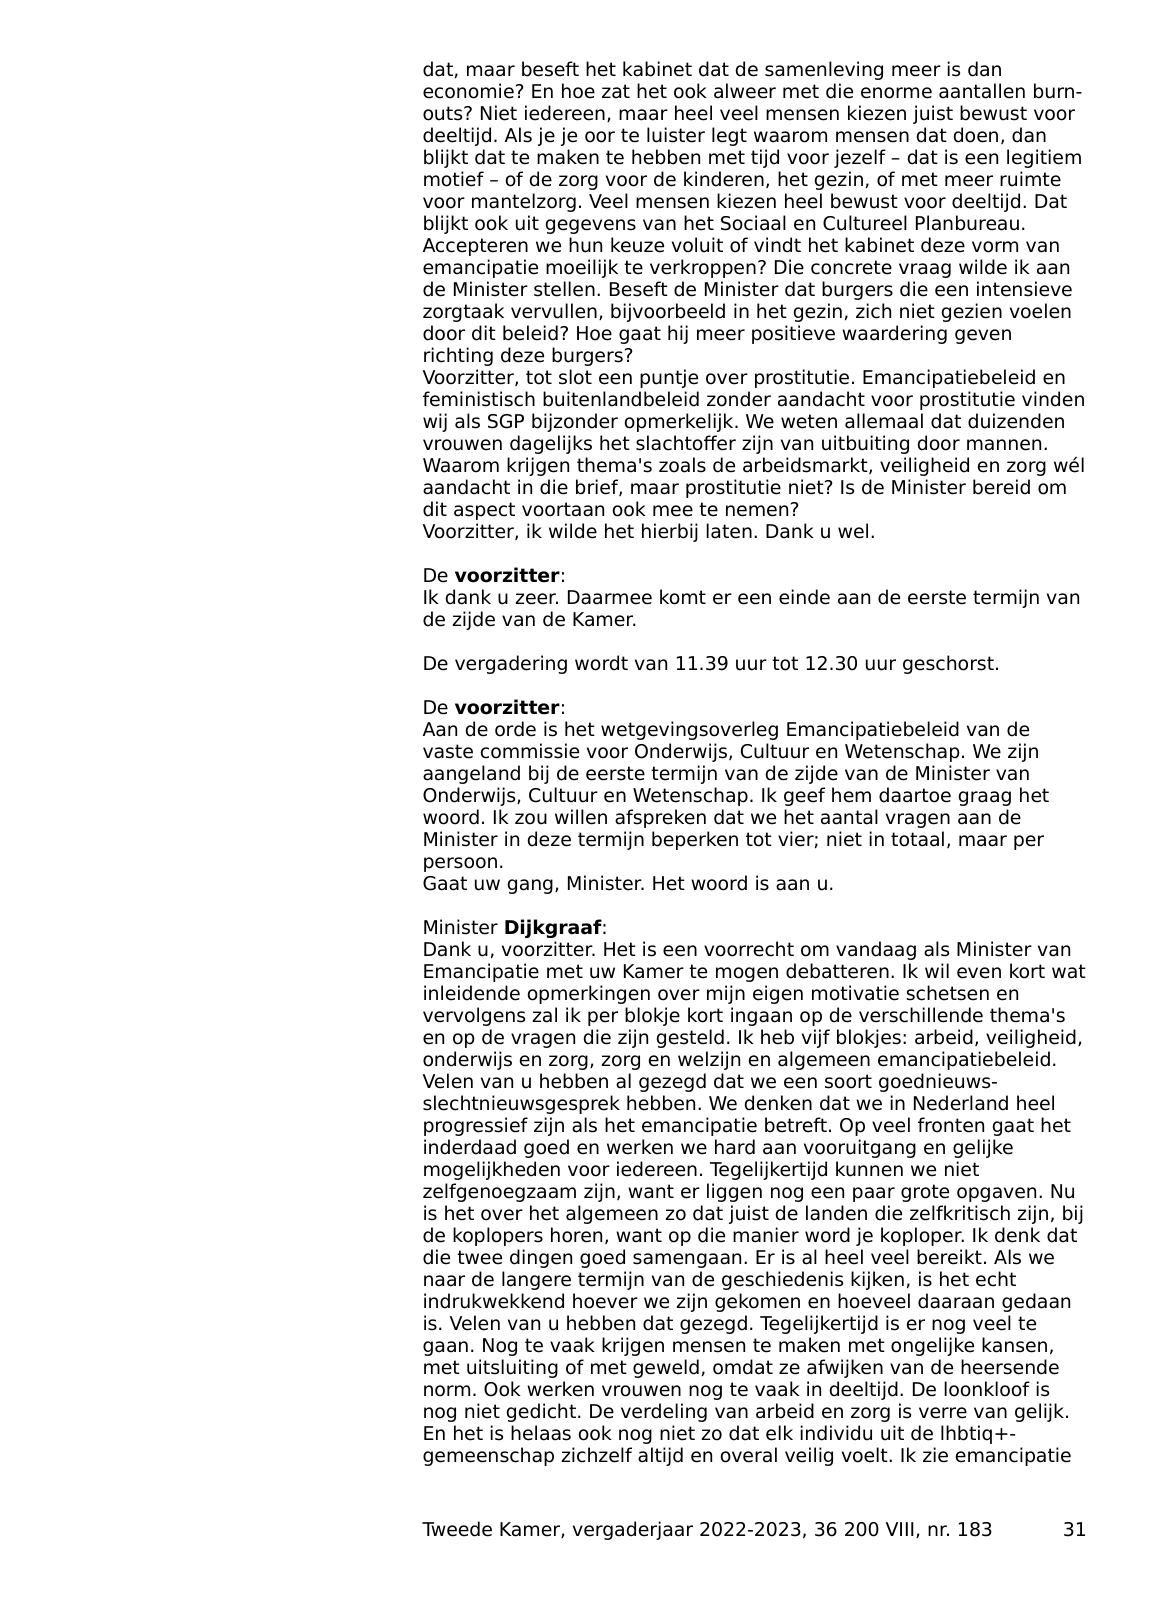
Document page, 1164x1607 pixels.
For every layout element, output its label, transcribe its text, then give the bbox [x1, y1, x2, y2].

text De voorzitter: [422, 565, 1087, 587]
text Aan de orde is het wetgevingsoverleg Emancipatiebeleid van de vaste commissie voor Onderwijs, Cultuur en Wetenschap. We zijn aangeland bij de eerste termijn van de zijde van de Minister van Onderwijs, Cultuur en Wetenschap. Ik geef hem daartoe graag het woord. Ik zou willen afspreken dat we het aantal vragen aan de Minister in deze termijn beperken tot vier; niet in totaal, maar per persoon. [422, 719, 1087, 873]
text Velen van u hebben al gezegd dat we een soort goednieuws-slechtnieuwsgesprek hebben. We denken dat we in Nederland heel progressief zijn als het emancipatie betreft. Op veel fronten gaat het inderdaad goed en werken we hard aan vooruitgang en gelijke mogelijkheden voor iedereen. Tegelijkertijd kunnen we niet zelfgenoegzaam zijn, want er liggen nog een paar grote opgaven. Nu is het over het algemeen zo dat juist de landen die zelfkritisch zijn, bij de koplopers horen, want op die manier word je koploper. Ik denk dat die twee dingen goed samengaan. Er is al heel veel bereikt. Als we naar de langere termijn van de geschiedenis kijken, is het echt indrukwekkend hoever we zijn gekomen en hoeveel daaraan gedaan is. Velen van u hebben dat gezegd. Tegelijkertijd is er nog veel te gaan. Nog te vaak krijgen mensen te maken met ongelijke kansen, met uitsluiting of met geweld, omdat ze afwijken van de heersende norm. Ook werken vrouwen nog te vaak in deeltijd. De loonkloof is nog niet gedicht. De verdeling van arbeid en zorg is verre van gelijk. En het is helaas ook nog niet zo dat elk individu uit de lhbtiq+-gemeenschap zichzelf altijd en overal veilig voelt. Ik zie emancipatie [422, 1071, 1087, 1467]
text De voorzitter: [422, 697, 1087, 719]
text Voorzitter, ik wilde het hierbij laten. Dank u wel. [422, 521, 1087, 543]
text Gaat uw gang, Minister. Het woord is aan u. [422, 873, 1087, 895]
text De vergadering wordt van 11.39 uur tot 12.30 uur geschorst. [422, 653, 1087, 675]
text dat, maar beseft het kabinet dat de samenleving meer is dan economie? En hoe zat het ook alweer met die enorme aantallen burn-outs? Niet iedereen, maar heel veel mensen kiezen juist bewust voor deeltijd. Als je je oor te luister legt waarom mensen dat doen, dan blijkt dat te maken te hebben met tijd voor jezelf – dat is een legitiem motief – of de zorg voor de kinderen, het gezin, of met meer ruimte voor mantelzorg. Veel mensen kiezen heel bewust voor deeltijd. Dat blijkt ook uit gegevens van het Sociaal en Cultureel Planbureau. Accepteren we hun keuze voluit of vindt het kabinet deze vorm van emancipatie moeilijk te verkroppen? Die concrete vraag wilde ik aan de Minister stellen. Beseft de Minister dat burgers die een intensieve zorgtaak vervullen, bijvoorbeeld in het gezin, zich niet gezien voelen door dit beleid? Hoe gaat hij meer positieve waardering geven richting deze burgers? [422, 59, 1087, 367]
text Dank u, voorzitter. Het is een voorrecht om vandaag als Minister van Emancipatie met uw Kamer te mogen debatteren. Ik wil even kort wat inleidende opmerkingen over mijn eigen motivatie schetsen en vervolgens zal ik per blokje kort ingaan op de verschillende thema's en op de vragen die zijn gesteld. Ik heb vijf blokjes: arbeid, veiligheid, onderwijs en zorg, zorg en welzijn en algemeen emancipatiebeleid. [422, 939, 1087, 1071]
text Ik dank u zeer. Daarmee komt er een einde aan de eerste termijn van de zijde van de Kamer. [422, 587, 1087, 631]
text Minister Dijkgraaf: [422, 917, 1087, 939]
text Voorzitter, tot slot een puntje over prostitutie. Emancipatiebeleid en feministisch buitenlandbeleid zonder aandacht voor prostitutie vinden wij als SGP bijzonder opmerkelijk. We weten allemaal dat duizenden vrouwen dagelijks het slachtoffer zijn van uitbuiting door mannen. Waarom krijgen thema's zoals de arbeidsmarkt, veiligheid en zorg wél aandacht in die brief, maar prostitutie niet? Is de Minister bereid om dit aspect voortaan ook mee te nemen? [422, 367, 1087, 521]
